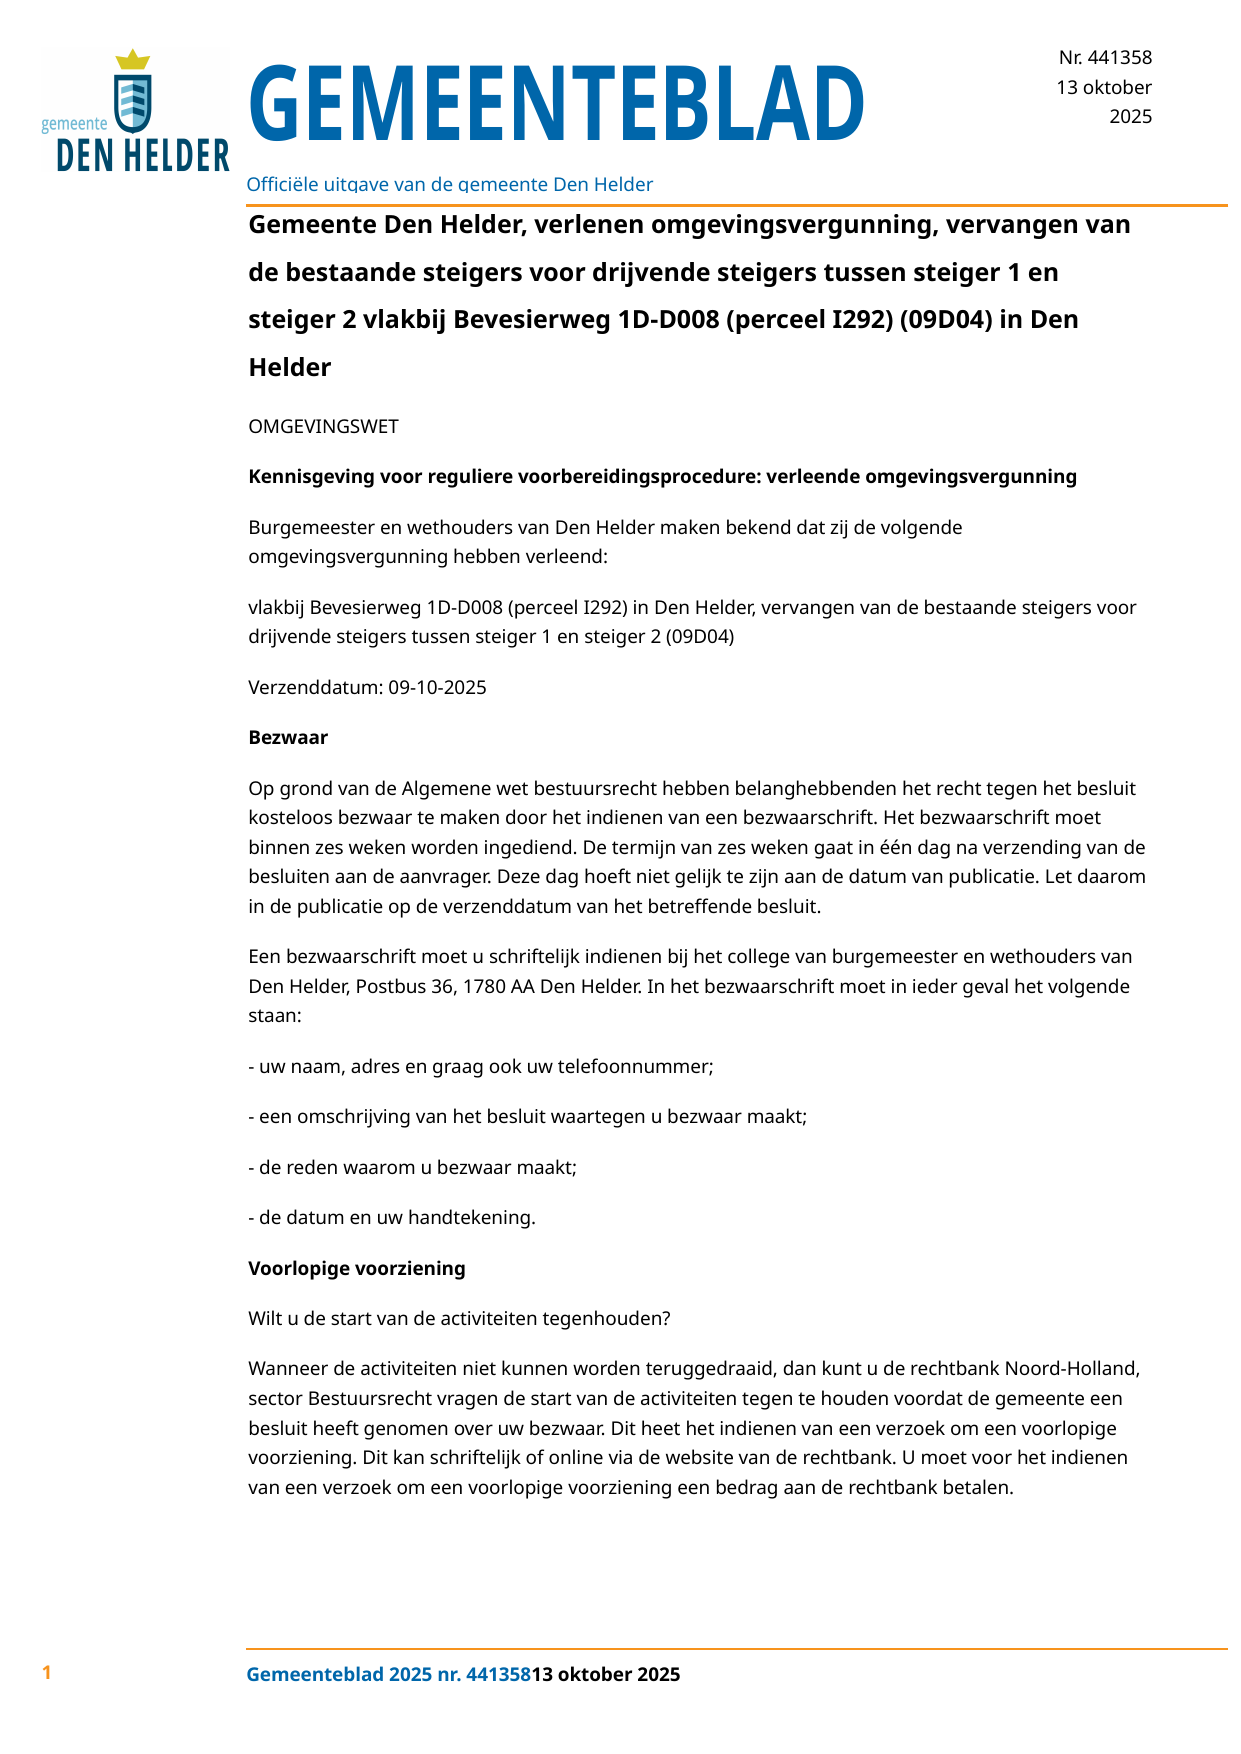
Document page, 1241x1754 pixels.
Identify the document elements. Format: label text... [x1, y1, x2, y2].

text Voorlopige voorziening [248, 1255, 1152, 1281]
picture [220, 160, 224, 172]
text OMGEVINGSWET [248, 413, 1152, 439]
text - een omschrijving van het besluit waartegen u bezwaar maakt; [248, 1103, 1152, 1129]
text Gemeente Den Helder, verlenen omgevingsvergunning, vervangen van de bestaande steigers voor drijvende steigers tussen steiger 1 en steiger 2 vlakbij Bevesierweg 1D-D008 (perceel I292) (09D04) in Den Helder [248, 207, 1152, 384]
picture [182, 144, 187, 165]
picture [41, 47, 231, 172]
text - de datum en uw handtekening. [248, 1204, 1152, 1230]
text Op grond van de Algemene wet bestuursrecht hebben belanghebbenden het recht tegen het besluit kosteloos bezwaar te maken door het indienen van een bezwaarschrift. Het bezwaarschrift moet binnen zes weken worden ingediend. De termijn van zes weken gaat in één dag na verzending van de besluiten aan de aanvrager. Deze dag hoeft niet gelijk te zijn aan de datum van publicatie. Let daarom in de publicatie op de verzenddatum van het betreffende besluit. [248, 775, 1152, 919]
text - uw naam, adres en graag ook uw telefoonnummer; [248, 1053, 1152, 1079]
text Bezwaar [248, 724, 1152, 750]
picture [100, 154, 106, 172]
text Wanneer de activiteiten niet kunnen worden teruggedraaid, dan kunt u de rechtbank Noord-Holland, sector Bestuursrecht vragen de start van de activiteiten tegen te houden voordat de gemeente een besluit heeft genomen over uw bezwaar. Dit heet het indienen van een verzoek om een voorlopige voorziening. Dit kan schriftelijk of online via de website van de rechtbank. U moet voor het indienen van een verzoek om een voorlopige voorziening een bedrag aan de rechtbank betalen. [248, 1356, 1152, 1500]
text vlakbij Bevesierweg 1D-D008 (perceel I292) in Den Helder, vervangen van de bestaande steigers voor drijvende steigers tussen steiger 1 en steiger 2 (09D04) [248, 594, 1152, 649]
picture [63, 144, 68, 165]
text Een bezwaarschrift moet u schriftelijk indienen bij het college van burgemeester en wethouders van Den Helder, Postbus 36, 1780 AA Den Helder. In het bezwaarschrift moet in ieder geval het volgende staan: [248, 943, 1152, 1028]
picture [130, 157, 135, 172]
text Kennisgeving voor reguliere voorbereidingsprocedure: verleende omgevingsvergunning [248, 463, 1152, 489]
text Verzenddatum: 09-10-2025 [248, 674, 1152, 700]
text Wilt u de start van de activiteiten tegenhouden? [248, 1305, 1152, 1331]
text - de reden waarom u bezwaar maakt; [248, 1154, 1152, 1180]
text Burgemeester en wethouders van Den Helder maken bekend dat zij de volgende omgevingsvergunning hebben verleend: [248, 514, 1152, 569]
